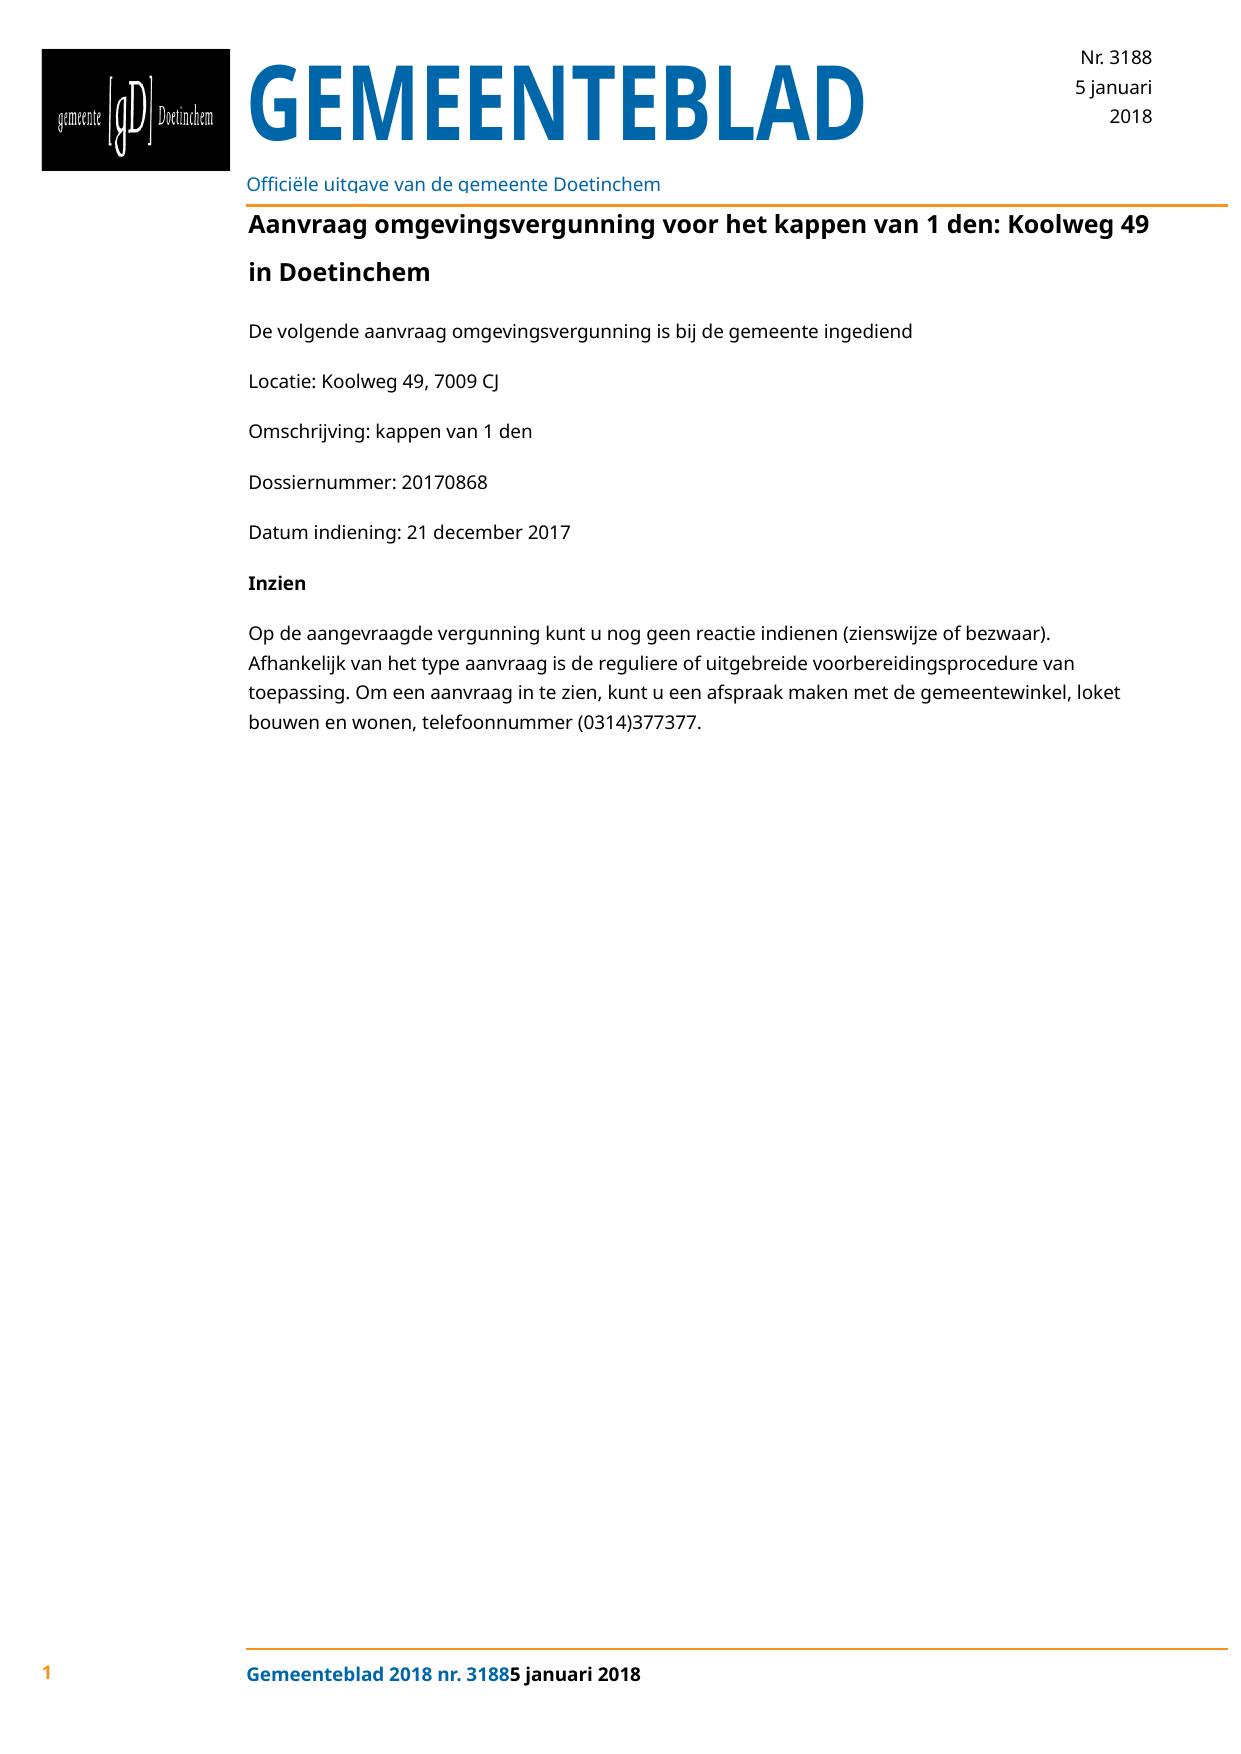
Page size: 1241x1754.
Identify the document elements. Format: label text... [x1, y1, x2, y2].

text Datum indiening: 21 december 2017 [248, 519, 1152, 545]
text Inzien [248, 570, 1152, 596]
text De volgende aanvraag omgevingsvergunning is bij de gemeente ingediend [248, 318, 1152, 344]
text Aanvraag omgevingsvergunning voor het kappen van 1 den: Koolweg 49 in Doetinchem [248, 207, 1152, 288]
picture [41, 47, 231, 172]
text Omschrijving: kappen van 1 den [248, 419, 1152, 444]
text Locatie: Koolweg 49, 7009 CJ [248, 368, 1152, 394]
text Op de aangevraagde vergunning kunt u nog geen reactie indienen (zienswijze of bezwaar). Afhankelijk van het type aanvraag is de reguliere of uitgebreide voorbereidingsprocedure van toepassing. Om een aanvraag in te zien, kunt u een afspraak maken met de gemeentewinkel, loket bouwen en wonen, telefoonnummer (0314)377377. [248, 620, 1152, 735]
text Dossiernummer: 20170868 [248, 469, 1152, 495]
